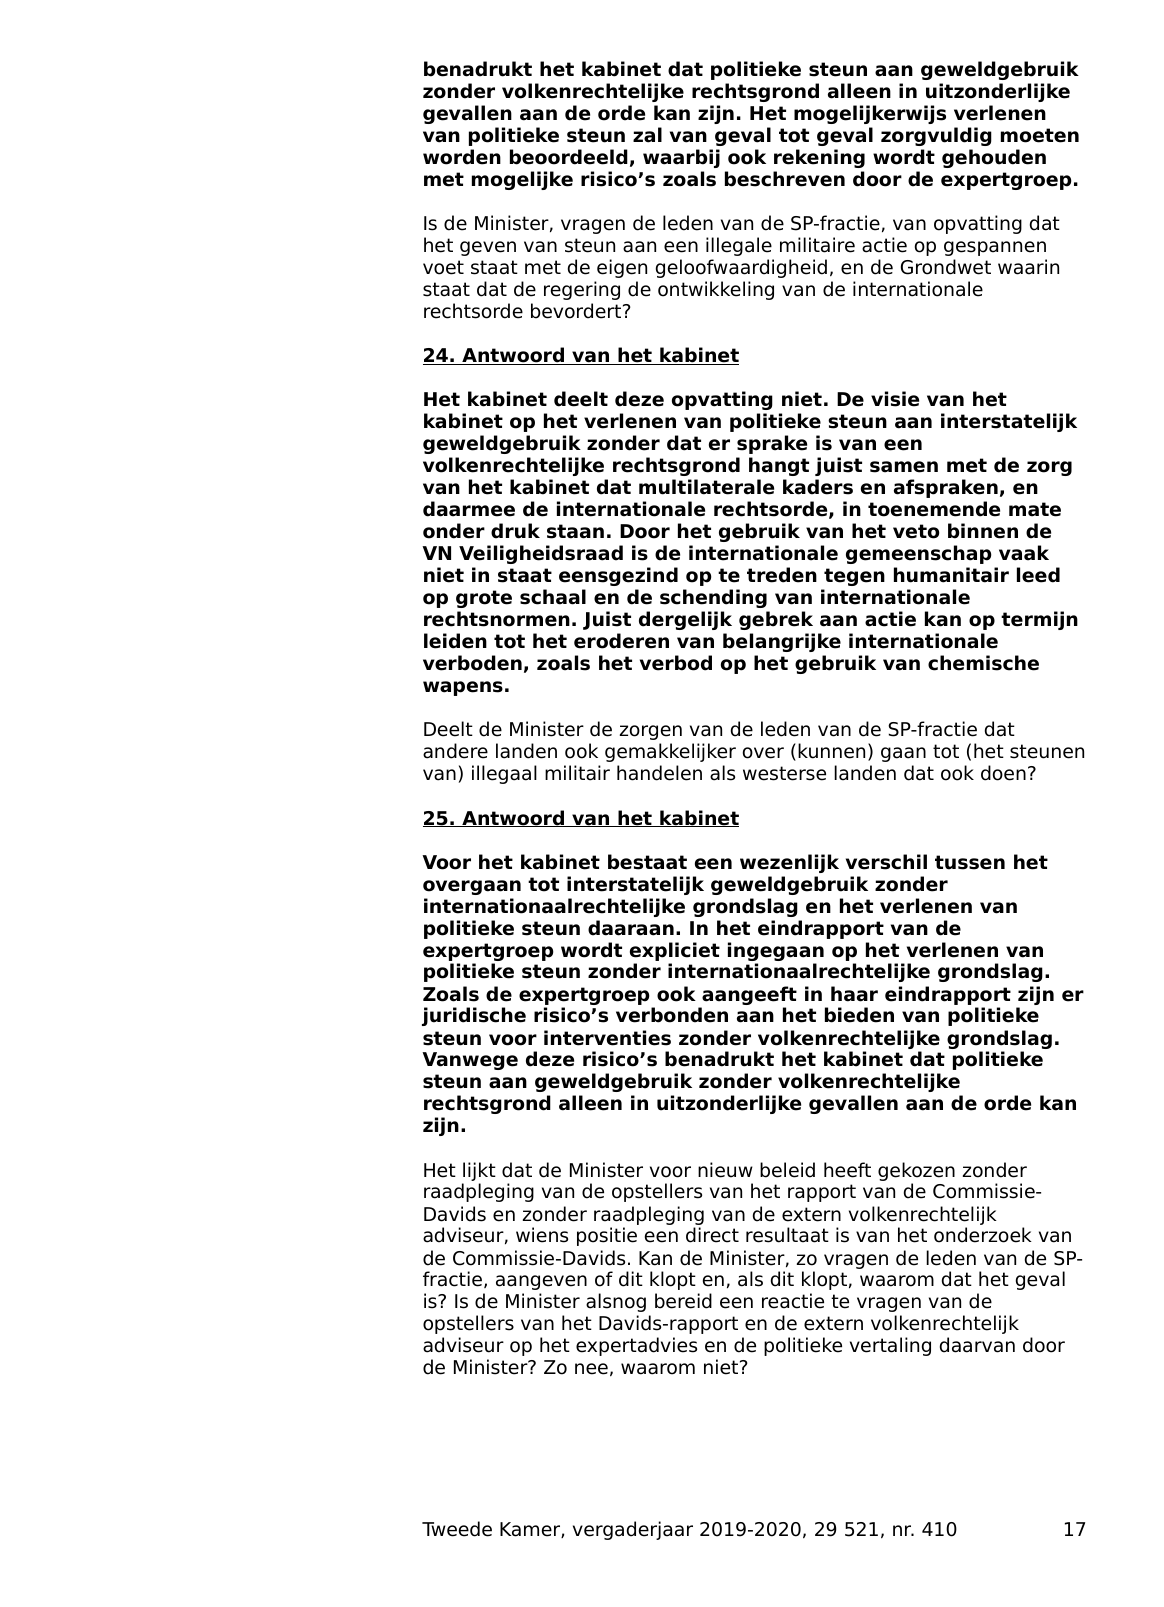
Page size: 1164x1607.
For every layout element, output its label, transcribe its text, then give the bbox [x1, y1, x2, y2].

subtitle 24. Antwoord van het kabinet [422, 345, 1087, 367]
text Het kabinet deelt deze opvatting niet. De visie van het kabinet op het verlenen van politieke steun aan interstatelijk geweldgebruik zonder dat er sprake is van een volkenrechtelijke rechtsgrond hangt juist samen met de zorg van het kabinet dat multilaterale kaders en afspraken, en daarmee de internationale rechtsorde, in toenemende mate onder druk staan. Door het gebruik van het veto binnen de VN Veiligheidsraad is de internationale gemeenschap vaak niet in staat eensgezind op te treden tegen humanitair leed op grote schaal en de schending van internationale rechtsnormen. Juist dergelijk gebrek aan actie kan op termijn leiden tot het eroderen van belangrijke internationale verboden, zoals het verbod op het gebruik van chemische wapens. [422, 389, 1087, 697]
subtitle 25. Antwoord van het kabinet [422, 807, 1087, 829]
text Het lijkt dat de Minister voor nieuw beleid heeft gekozen zonder raadpleging van de opstellers van het rapport van de Commissie-Davids en zonder raadpleging van de extern volkenrechtelijk adviseur, wiens positie een direct resultaat is van het onderzoek van de Commissie-Davids. Kan de Minister, zo vragen de leden van de SP-fractie, aangeven of dit klopt en, als dit klopt, waarom dat het geval is? Is de Minister alsnog bereid een reactie te vragen van de opstellers van het Davids-rapport en de extern volkenrechtelijk adviseur op het expertadvies en de politieke vertaling daarvan door de Minister? Zo nee, waarom niet? [422, 1159, 1087, 1379]
text Deelt de Minister de zorgen van de leden van de SP-fractie dat andere landen ook gemakkelijker over (kunnen) gaan tot (het steunen van) illegaal militair handelen als westerse landen dat ook doen? [422, 719, 1087, 785]
text benadrukt het kabinet dat politieke steun aan geweldgebruik zonder volkenrechtelijke rechtsgrond alleen in uitzonderlijke gevallen aan de orde kan zijn. Het mogelijkerwijs verlenen van politieke steun zal van geval tot geval zorgvuldig moeten worden beoordeeld, waarbij ook rekening wordt gehouden met mogelijke risico’s zoals beschreven door de expertgroep. [422, 59, 1087, 191]
text Is de Minister, vragen de leden van de SP-fractie, van opvatting dat het geven van steun aan een illegale militaire actie op gespannen voet staat met de eigen geloofwaardigheid, en de Grondwet waarin staat dat de regering de ontwikkeling van de internationale rechtsorde bevordert? [422, 213, 1087, 323]
text Voor het kabinet bestaat een wezenlijk verschil tussen het overgaan tot interstatelijk geweldgebruik zonder internationaalrechtelijke grondslag en het verlenen van politieke steun daaraan. In het eindrapport van de expertgroep wordt expliciet ingegaan op het verlenen van politieke steun zonder internationaalrechtelijke grondslag. Zoals de expertgroep ook aangeeft in haar eindrapport zijn er juridische risico’s verbonden aan het bieden van politieke steun voor interventies zonder volkenrechtelijke grondslag. Vanwege deze risico’s benadrukt het kabinet dat politieke steun aan geweldgebruik zonder volkenrechtelijke rechtsgrond alleen in uitzonderlijke gevallen aan de orde kan zijn. [422, 852, 1087, 1137]
